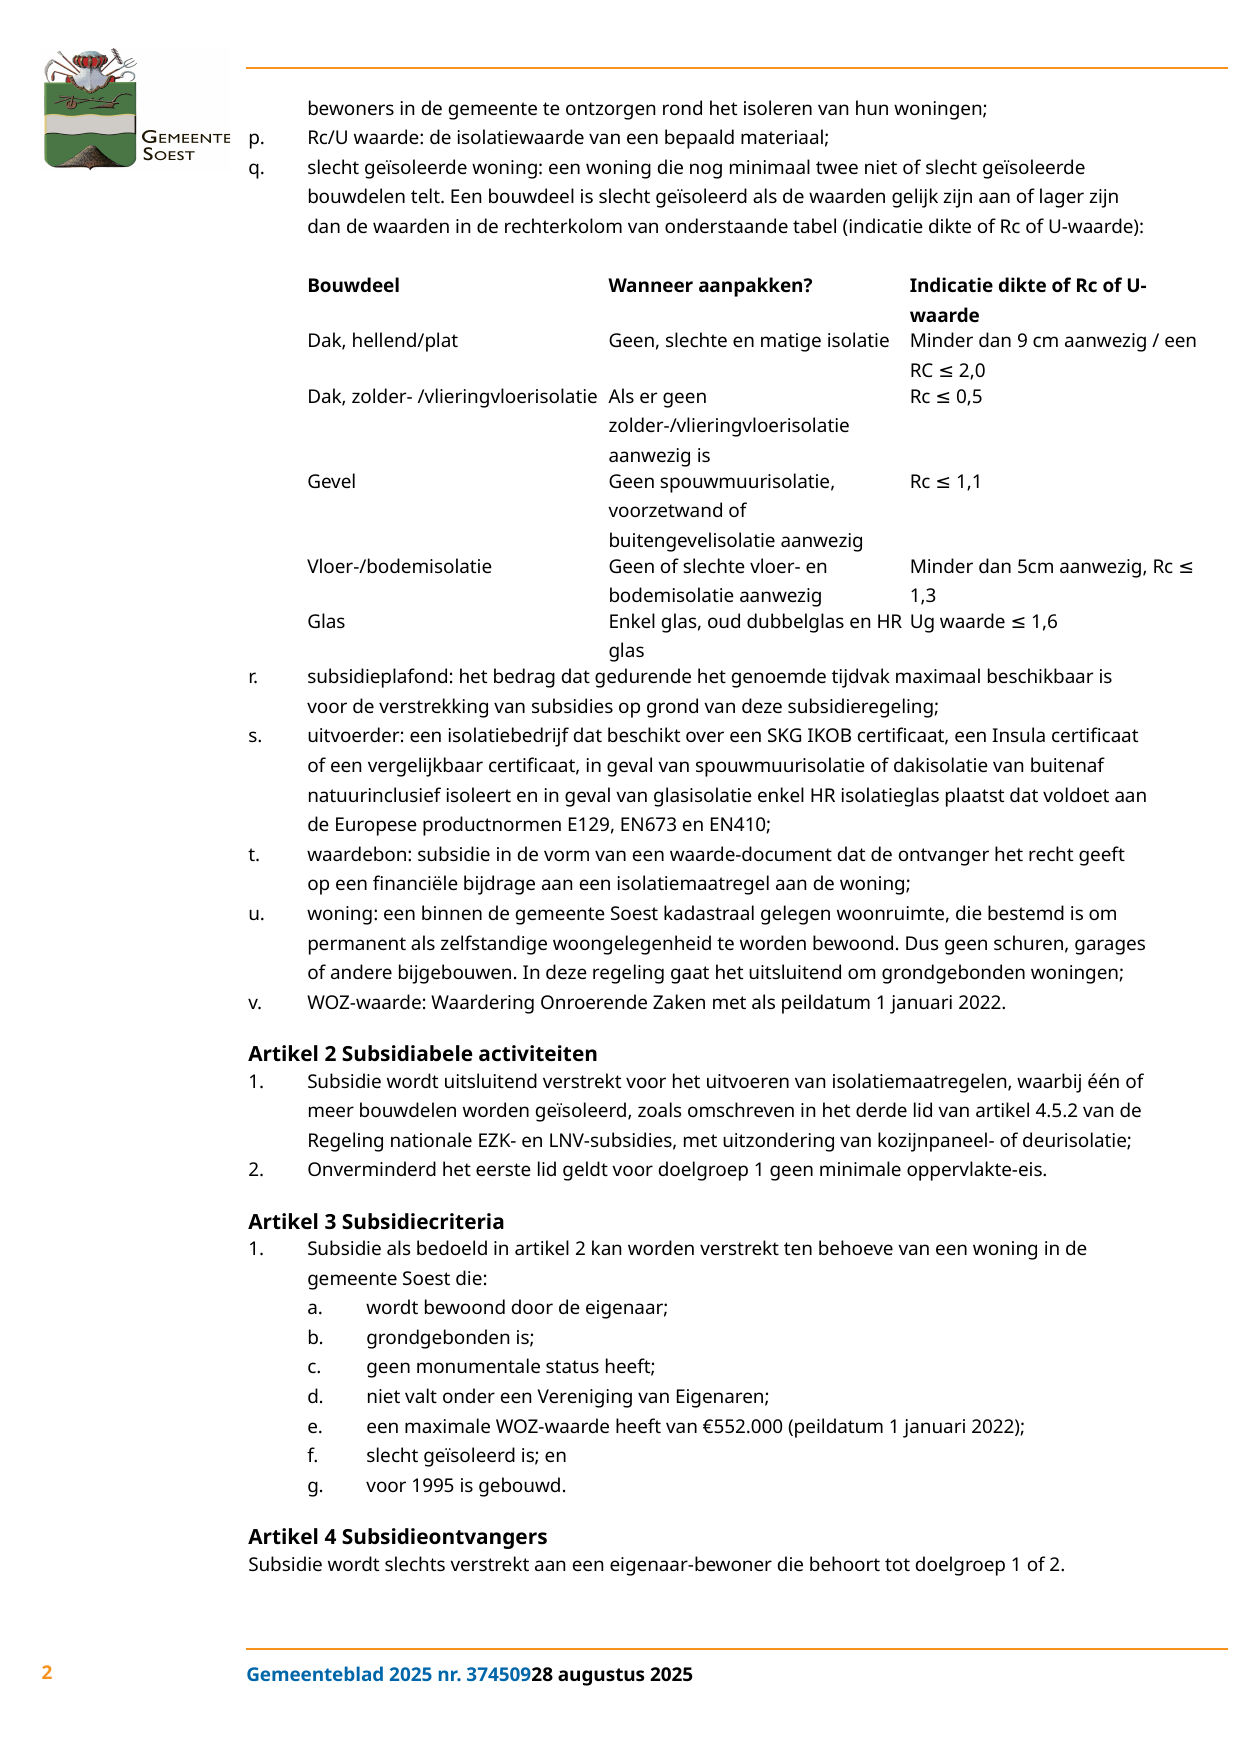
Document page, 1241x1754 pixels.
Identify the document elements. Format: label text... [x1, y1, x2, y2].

table_cell Rc ≤ 1,1 [910, 468, 1211, 553]
table_cell Geen, slechte en matige isolatie [608, 328, 909, 383]
table_cell Dak, hellend/plat [307, 328, 608, 383]
list Rc/U waarde: de isolatiewaarde van een bepaald materiaal; [248, 124, 1152, 150]
table_cell Gevel [307, 468, 608, 553]
table_cell Ug waarde ≤ 1,6 [910, 608, 1211, 663]
list bewoners in de gemeente te ontzorgen rond het isoleren van hun woningen; [248, 95, 1152, 121]
table_cell Enkel glas, oud dubbelglas en HR glas [608, 608, 909, 663]
list subsidieplafond: het bedrag dat gedurende het genoemde tijdvak maximaal beschikbaar is voor de verstrekking van subsidies op grond van deze subsidieregeling; [248, 663, 1152, 719]
list grondgebonden is; [307, 1324, 1152, 1350]
list WOZ-waarde: Waardering Onroerende Zaken met als peildatum 1 januari 2022. [248, 989, 1152, 1015]
list slecht geïsoleerd is; en [307, 1442, 1152, 1468]
picture [41, 47, 231, 172]
table_header Bouwdeel [307, 273, 608, 328]
table_cell Vloer-/bodemisolatie [307, 553, 608, 608]
table_cell Als er geen zolder-/vlieringvloerisolatie aanwezig is [608, 383, 909, 468]
list woning: een binnen de gemeente Soest kadastraal gelegen woonruimte, die bestemd is om permanent als zelfstandige woongelegenheid te worden bewoond. Dus geen schuren, garages of andere bijgebouwen. In deze regeling gaat het uitsluitend om grondgebonden woningen; [248, 900, 1152, 985]
list slecht geïsoleerde woning: een woning die nog minimaal twee niet of slecht geïsoleerde bouwdelen telt. Een bouwdeel is slecht geïsoleerd als de waarden gelijk zijn aan of lager zijn dan de waarden in de rechterkolom van onderstaande tabel (indicatie dikte of Rc of U-waarde): [248, 154, 1152, 239]
table_header Wanneer aanpakken? [608, 273, 909, 328]
table_header Indicatie dikte of Rc of U-waarde [910, 273, 1211, 328]
list niet valt onder een Vereniging van Eigenaren; [307, 1383, 1152, 1409]
list een maximale WOZ-waarde heeft van €552.000 (peildatum 1 januari 2022); [307, 1413, 1152, 1439]
text Subsidie wordt slechts verstrekt aan een eigenaar-bewoner die behoort tot doelgroep 1 of 2. [248, 1551, 1152, 1577]
text Artikel 3 Subsidiecriteria [248, 1207, 1152, 1235]
list Subsidie als bedoeld in artikel 2 kan worden verstrekt ten behoeve van een woning in de gemeente Soest die: [248, 1235, 1152, 1291]
table_cell Rc ≤ 0,5 [910, 383, 1211, 468]
list geen monumentale status heeft; [307, 1354, 1152, 1379]
table_cell Minder dan 9 cm aanwezig / een RC ≤ 2,0 [910, 328, 1211, 383]
table_cell Dak, zolder- /vlieringvloerisolatie [307, 383, 608, 468]
list Subsidie wordt uitsluitend verstrekt voor het uitvoeren van isolatiemaatregelen, waarbij één of meer bouwdelen worden geïsoleerd, zoals omschreven in het derde lid van artikel 4.5.2 van de Regeling nationale EZK- en LNV-subsidies, met uitzondering van kozijnpaneel- of deurisolatie; [248, 1068, 1152, 1153]
list wordt bewoond door de eigenaar; [307, 1294, 1152, 1320]
list waardebon: subsidie in de vorm van een waarde-document dat de ontvanger het recht geeft op een financiële bijdrage aan een isolatiemaatregel aan de woning; [248, 841, 1152, 896]
list voor 1995 is gebouwd. [307, 1472, 1152, 1498]
table_cell Glas [307, 608, 608, 663]
text Artikel 4 Subsidieontvangers [248, 1522, 1152, 1551]
text Artikel 2 Subsidiabele activiteiten [248, 1039, 1152, 1068]
table_cell Minder dan 5cm aanwezig, Rc ≤ 1,3 [910, 553, 1211, 608]
table_cell Geen of slechte vloer- en bodemisolatie aanwezig [608, 553, 909, 608]
list uitvoerder: een isolatiebedrijf dat beschikt over een SKG IKOB certificaat, een Insula certificaat of een vergelijkbaar certificaat, in geval van spouwmuurisolatie of dakisolatie van buitenaf natuurinclusief isoleert en in geval van glasisolatie enkel HR isolatieglas plaatst dat voldoet aan de Europese productnormen E129, EN673 en EN410; [248, 723, 1152, 837]
list Onverminderd het eerste lid geldt voor doelgroep 1 geen minimale oppervlakte-eis. [248, 1157, 1152, 1182]
table_cell Geen spouwmuurisolatie, voorzetwand of buitengevelisolatie aanwezig [608, 468, 909, 553]
